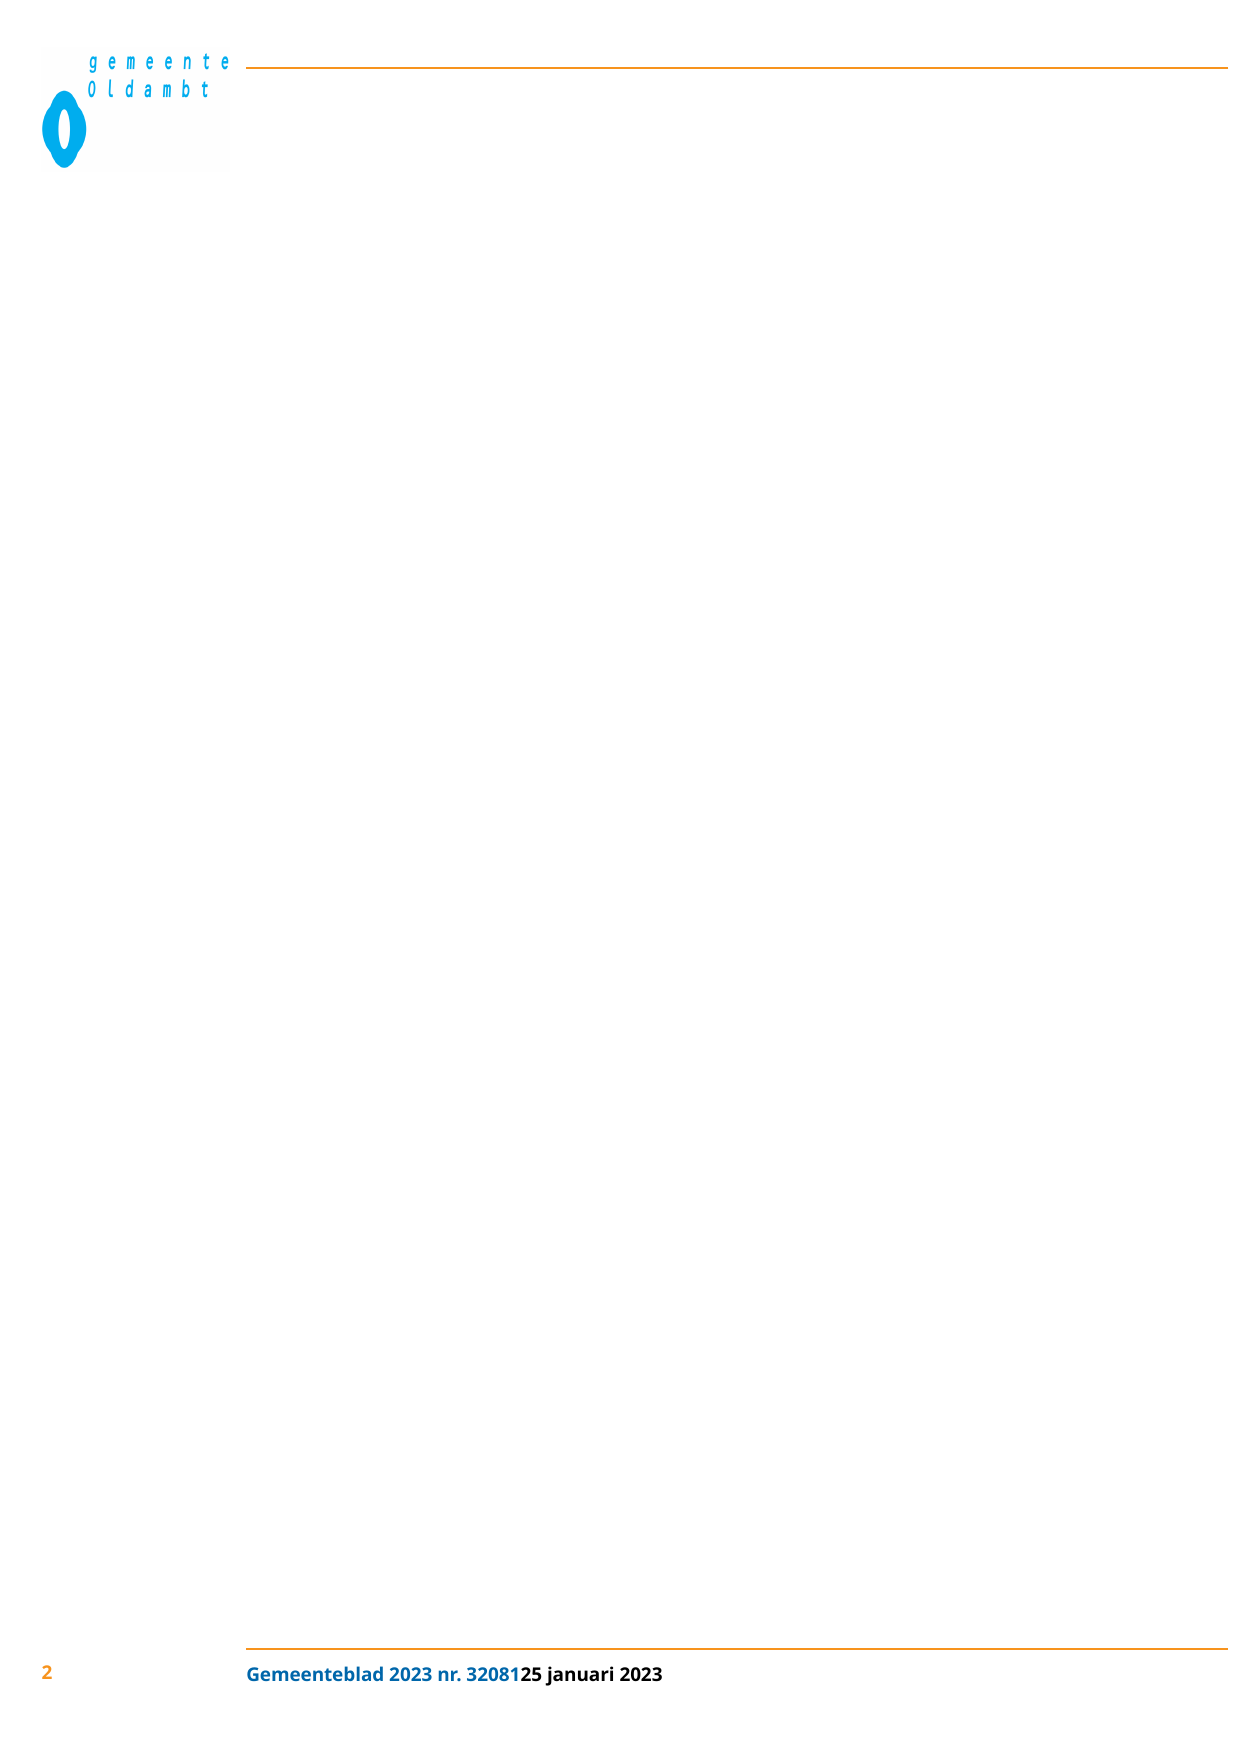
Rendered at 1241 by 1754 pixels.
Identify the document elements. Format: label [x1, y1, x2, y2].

picture [41, 47, 231, 172]
